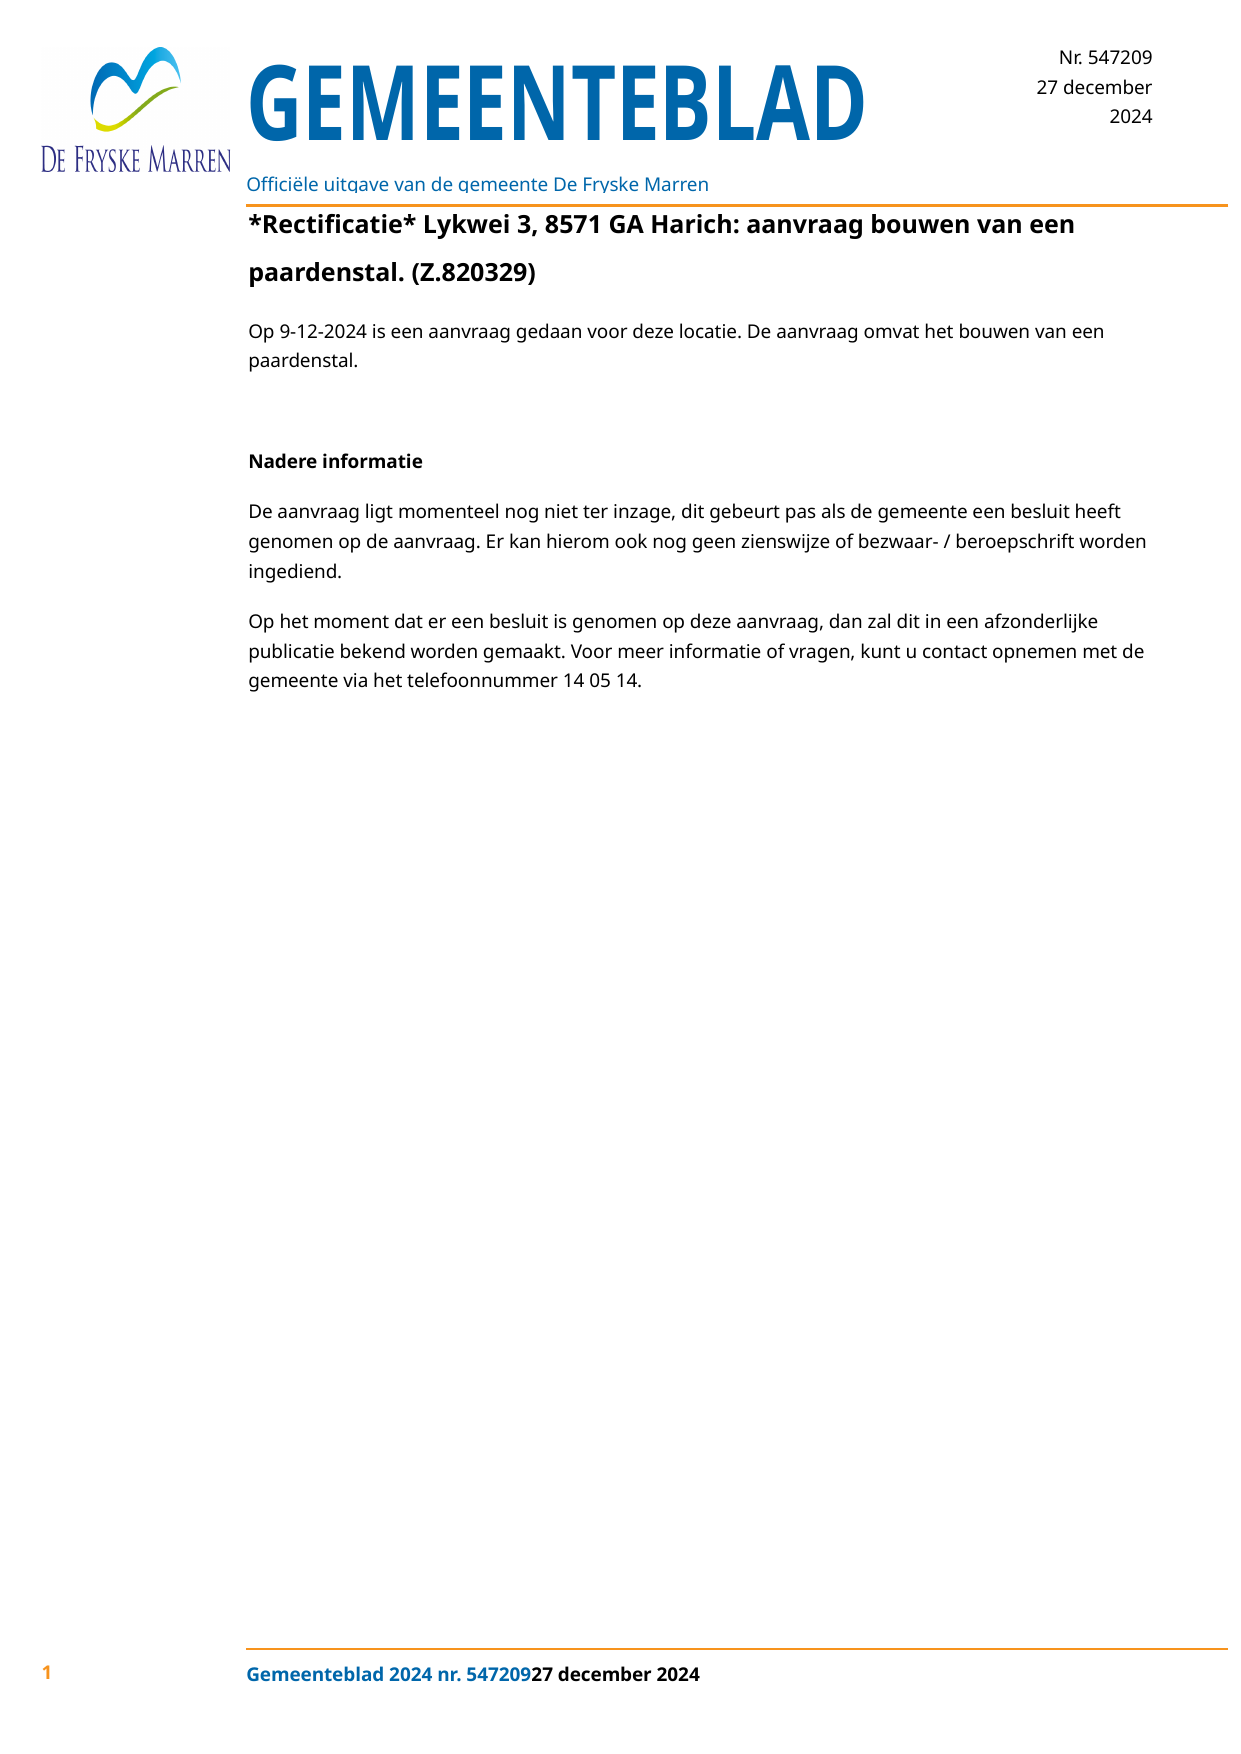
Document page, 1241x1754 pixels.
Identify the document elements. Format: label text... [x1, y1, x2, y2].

text Op het moment dat er een besluit is genomen op deze aanvraag, dan zal dit in een afzonderlijke publicatie bekend worden gemaakt. Voor meer informatie of vragen, kunt u contact opnemen met de gemeente via het telefoonnummer 14 05 14. [248, 608, 1152, 693]
text De aanvraag ligt momenteel nog niet ter inzage, dit gebeurt pas als de gemeente een besluit heeft genomen op de aanvraag. Er kan hierom ook nog geen zienswijze of bezwaar- / beroepschrift worden ingediend. [248, 499, 1152, 584]
picture [41, 47, 231, 172]
text Nadere informatie [248, 448, 1152, 474]
text Op 9-12-2024 is een aanvraag gedaan voor deze locatie. De aanvraag omvat het bouwen van een paardenstal. [248, 318, 1152, 373]
text *Rectificatie* Lykwei 3, 8571 GA Harich: aanvraag bouwen van een paardenstal. (Z.820329) [248, 207, 1152, 288]
